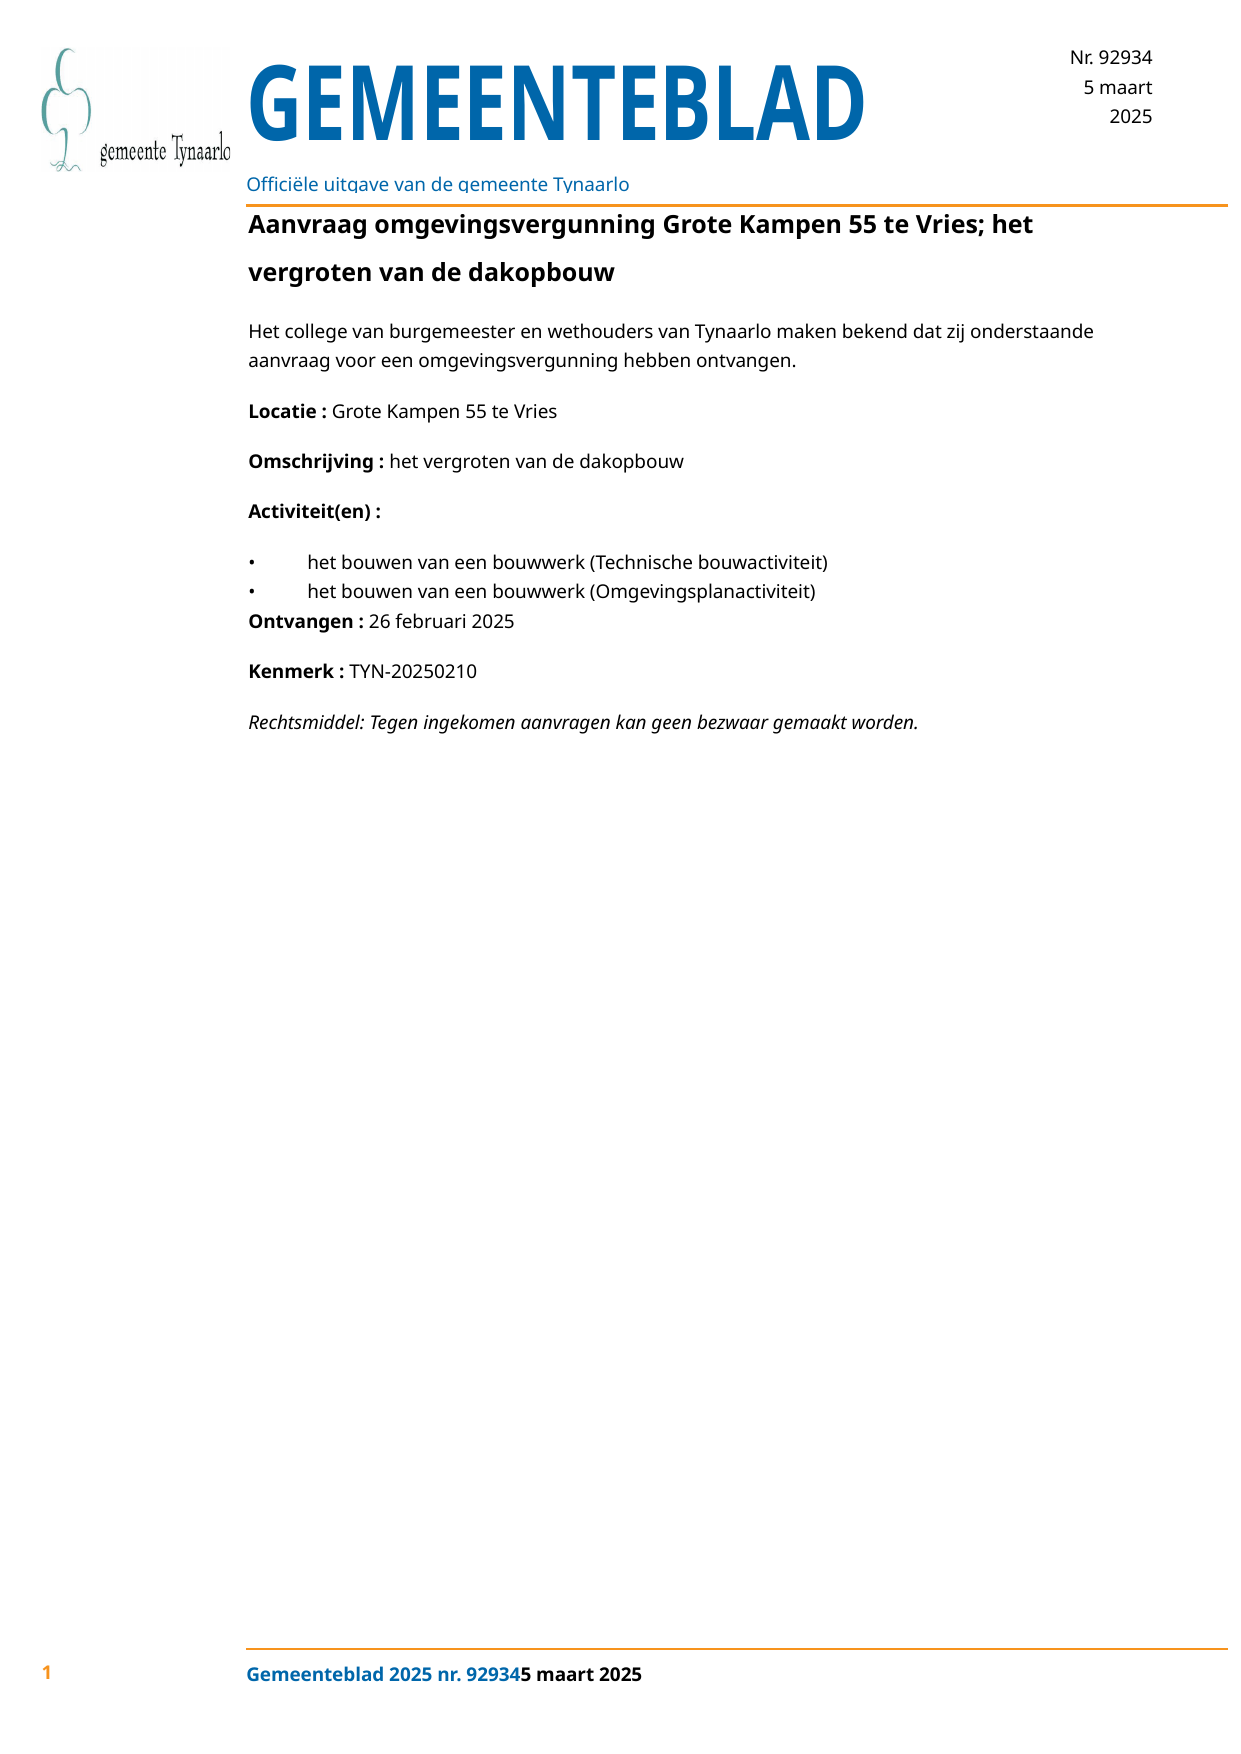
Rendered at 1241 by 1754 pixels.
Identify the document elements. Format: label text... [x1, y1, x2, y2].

text Locatie : Grote Kampen 55 te Vries [248, 398, 1152, 424]
text Activiteit(en) : [248, 499, 1152, 524]
text Ontvangen : 26 februari 2025 [248, 608, 1152, 634]
text Kenmerk : TYN-20250210 [248, 659, 1152, 684]
text Het college van burgemeester en wethouders van Tynaarlo maken bekend dat zij onderstaande aanvraag voor een omgevingsvergunning hebben ontvangen. [248, 318, 1152, 373]
list het bouwen van een bouwwerk (Omgevingsplanactiviteit) [248, 579, 1152, 604]
text Aanvraag omgevingsvergunning Grote Kampen 55 te Vries; het vergroten van de dakopbouw [248, 207, 1152, 288]
picture [41, 47, 231, 172]
list het bouwen van een bouwwerk (Technische bouwactiviteit) [248, 549, 1152, 575]
text Omschrijving : het vergroten van de dakopbouw [248, 448, 1152, 474]
text Rechtsmiddel: Tegen ingekomen aanvragen kan geen bezwaar gemaakt worden. [248, 709, 1152, 735]
